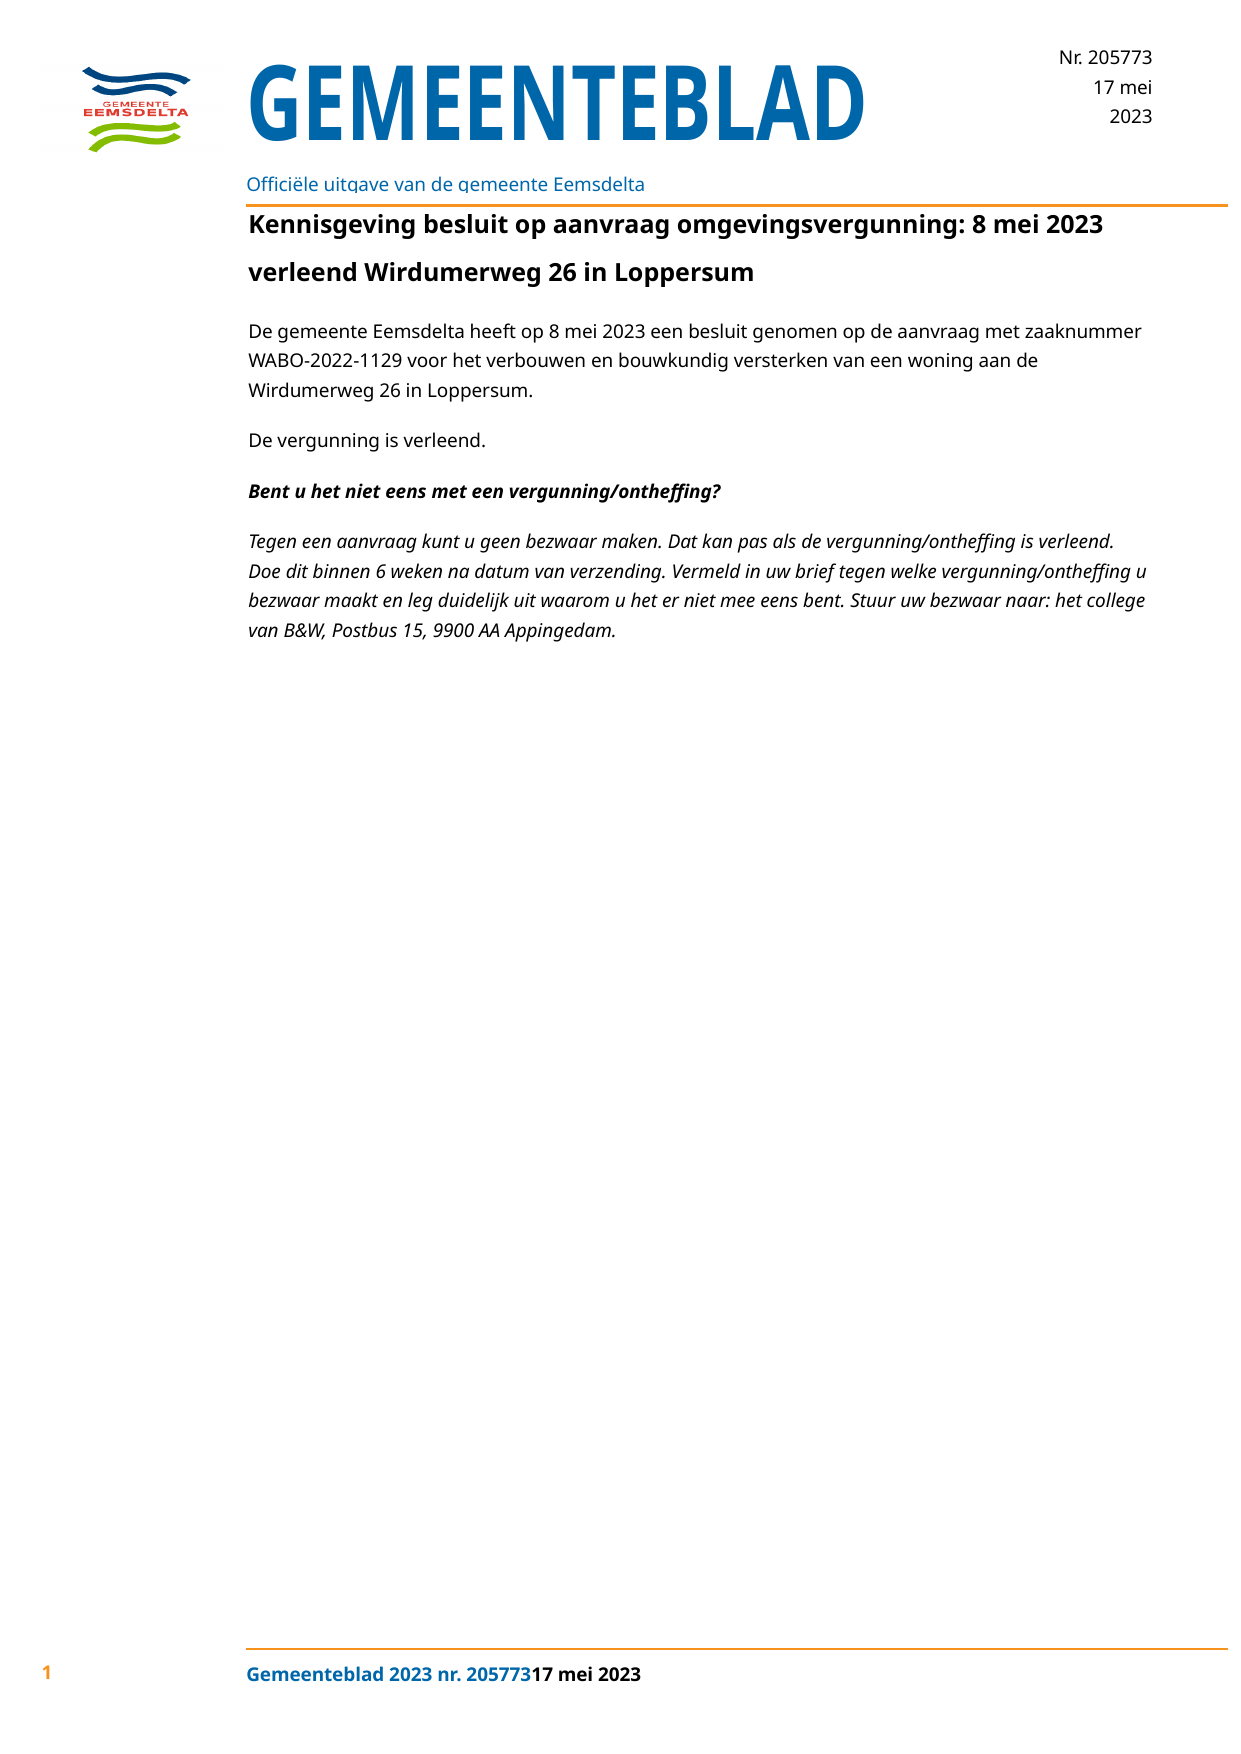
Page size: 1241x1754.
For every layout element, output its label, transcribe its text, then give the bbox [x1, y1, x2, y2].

picture [41, 47, 231, 172]
text Bent u het niet eens met een vergunning/ontheffing? [248, 478, 1152, 504]
text De vergunning is verleend. [248, 427, 1152, 453]
text Kennisgeving besluit op aanvraag omgevingsvergunning: 8 mei 2023 verleend Wirdumerweg 26 in Loppersum [248, 207, 1152, 288]
text De gemeente Eemsdelta heeft op 8 mei 2023 een besluit genomen op de aanvraag met zaaknummer WABO-2022-1129 voor het verbouwen en bouwkundig versterken van een woning aan de Wirdumerweg 26 in Loppersum. [248, 318, 1152, 403]
text Tegen een aanvraag kunt u geen bezwaar maken. Dat kan pas als de vergunning/ontheffing is verleend. Doe dit binnen 6 weken na datum van verzending. Vermeld in uw brief tegen welke vergunning/ontheffing u bezwaar maakt en leg duidelijk uit waarom u het er niet mee eens bent. Stuur uw bezwaar naar: het college van B&W, Postbus 15, 9900 AA Appingedam. [248, 528, 1152, 643]
